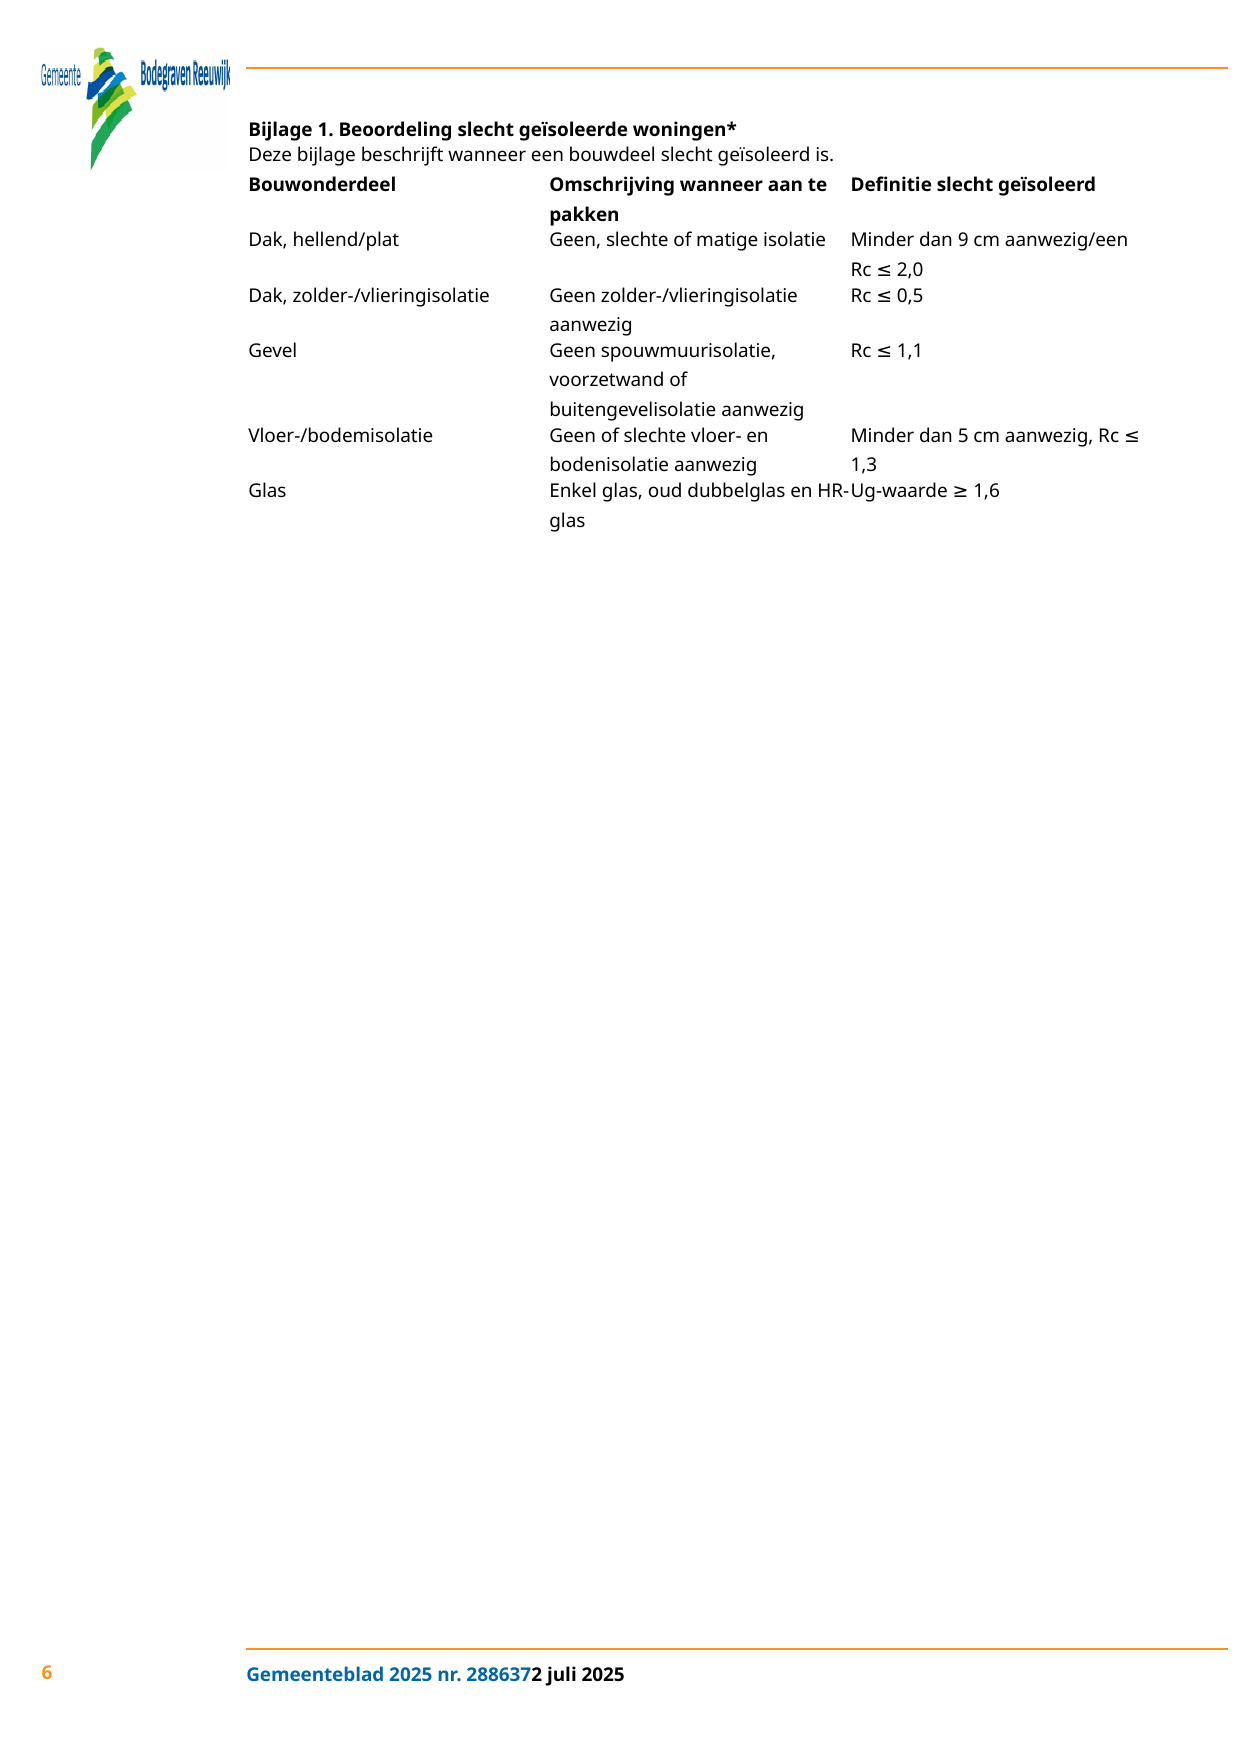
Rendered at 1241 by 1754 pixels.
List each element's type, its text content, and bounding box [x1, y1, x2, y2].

table_cell Geen zolder-/vlieringisolatie aanwezig [549, 282, 850, 337]
table_cell Geen of slechte vloer- en bodenisolatie aanwezig [549, 422, 850, 477]
table_cell Rc ≤ 0,5 [850, 282, 1152, 337]
table_cell Vloer-/bodemisolatie [248, 422, 549, 477]
table_cell Gevel [248, 337, 549, 422]
table_cell Geen, slechte of matige isolatie [549, 226, 850, 282]
table_cell Minder dan 5 cm aanwezig, Rc ≤ 1,3 [850, 422, 1152, 477]
table_cell Geen spouwmuurisolatie, voorzetwand of buitengevelisolatie aanwezig [549, 337, 850, 422]
table_cell Enkel glas, oud dubbelglas en HR-glas [549, 477, 850, 533]
table_cell Glas [248, 477, 549, 533]
table_cell Dak, zolder-/vlieringisolatie [248, 282, 549, 337]
table_header Omschrijving wanneer aan te pakken [549, 171, 850, 226]
table_cell Ug-waarde ≥ 1,6 [850, 477, 1152, 533]
table_cell Dak, hellend/plat [248, 226, 549, 282]
table_cell Rc ≤ 1,1 [850, 337, 1152, 422]
text Bijlage 1. Beoordeling slecht geïsoleerde woningen* [248, 116, 1152, 141]
table_header Definitie slecht geïsoleerd [850, 171, 1152, 226]
table_header Bouwonderdeel [248, 171, 549, 226]
table_cell Minder dan 9 cm aanwezig/een Rc ≤ 2,0 [850, 226, 1152, 282]
picture [41, 47, 231, 172]
text Deze bijlage beschrijft wanneer een bouwdeel slecht geïsoleerd is. [248, 141, 1152, 167]
